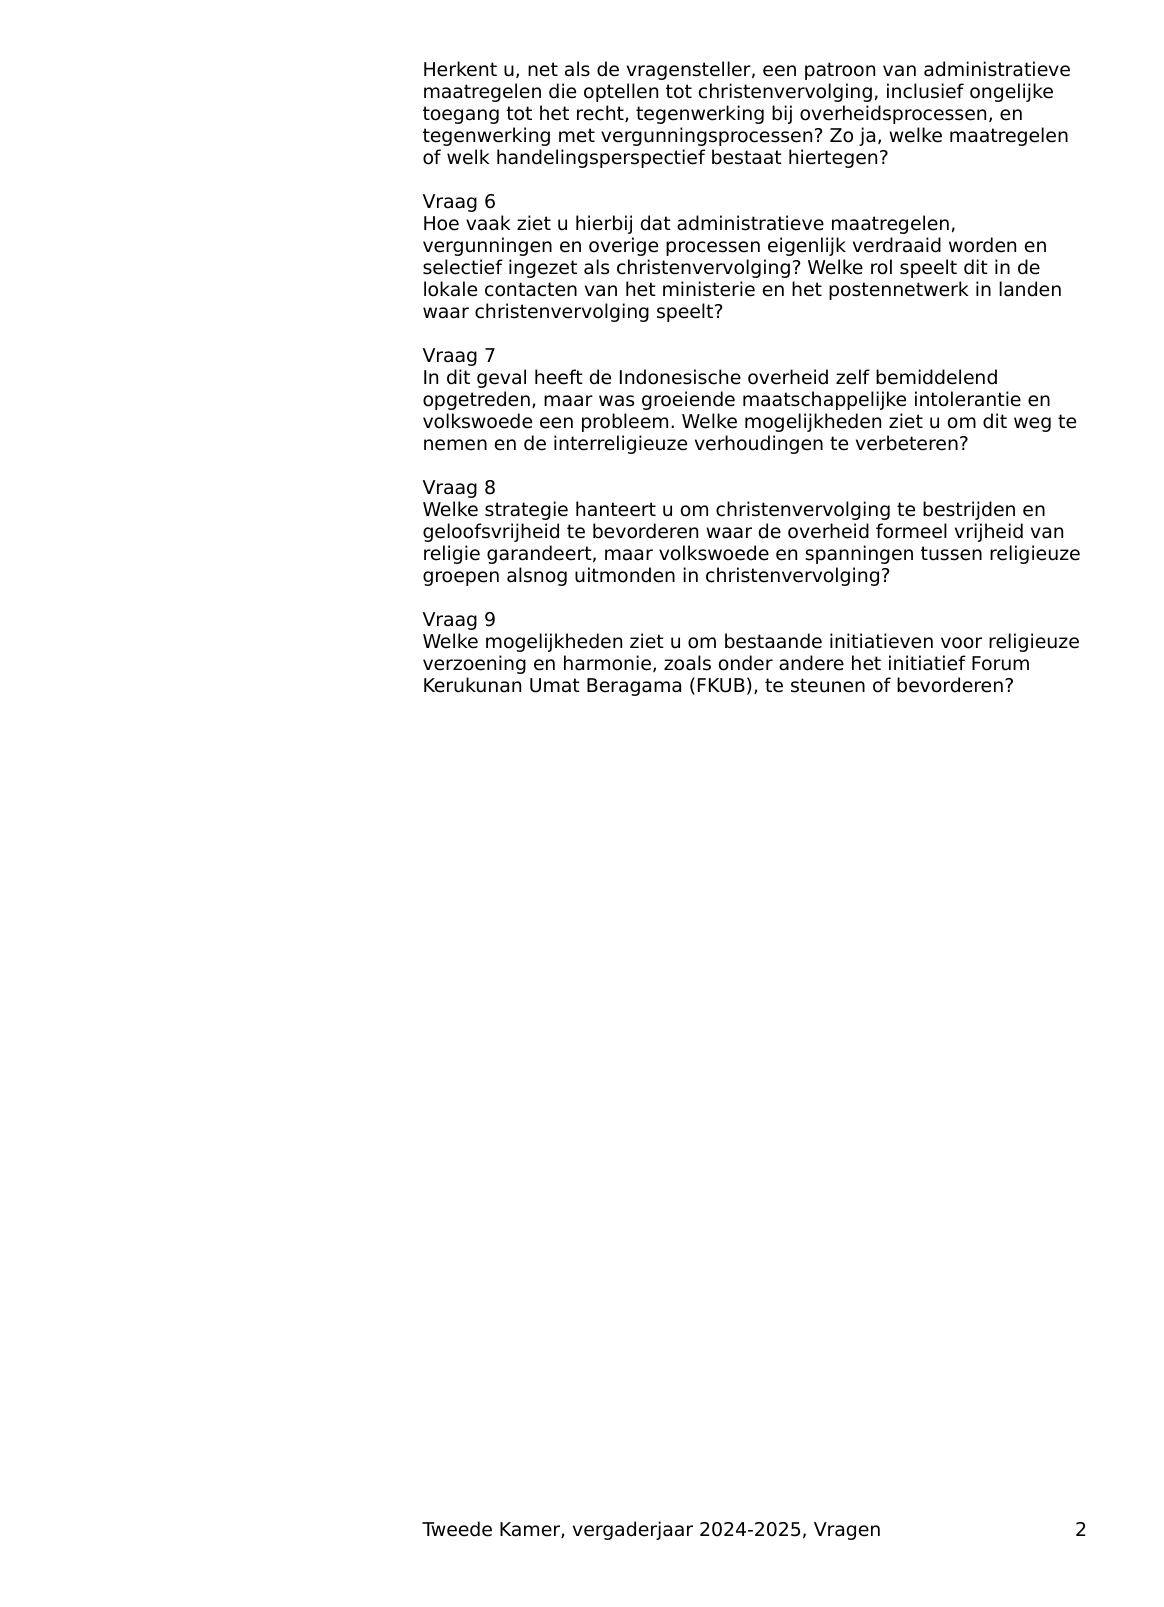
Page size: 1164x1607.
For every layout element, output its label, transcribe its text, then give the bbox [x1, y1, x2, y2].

text Vraag 6 [422, 191, 1087, 213]
text Herkent u, net als de vragensteller, een patroon van administratieve maatregelen die optellen tot christenvervolging, inclusief ongelijke toegang tot het recht, tegenwerking bij overheidsprocessen, en tegenwerking met vergunningsprocessen? Zo ja, welke maatregelen of welk handelingsperspectief bestaat hiertegen? [422, 59, 1087, 169]
text Hoe vaak ziet u hierbij dat administratieve maatregelen, vergunningen en overige processen eigenlijk verdraaid worden en selectief ingezet als christenvervolging? Welke rol speelt dit in de lokale contacten van het ministerie en het postennetwerk in landen waar christenvervolging speelt? [422, 213, 1087, 323]
text Vraag 7 [422, 345, 1087, 367]
text Vraag 9 [422, 609, 1087, 631]
text In dit geval heeft de Indonesische overheid zelf bemiddelend opgetreden, maar was groeiende maatschappelijke intolerantie en volkswoede een probleem. Welke mogelijkheden ziet u om dit weg te nemen en de interreligieuze verhoudingen te verbeteren? [422, 367, 1087, 455]
text Welke strategie hanteert u om christenvervolging te bestrijden en geloofsvrijheid te bevorderen waar de overheid formeel vrijheid van religie garandeert, maar volkswoede en spanningen tussen religieuze groepen alsnog uitmonden in christenvervolging? [422, 499, 1087, 587]
text Vraag 8 [422, 477, 1087, 499]
text Welke mogelijkheden ziet u om bestaande initiatieven voor religieuze verzoening en harmonie, zoals onder andere het initiatief Forum Kerukunan Umat Beragama (FKUB), te steunen of bevorderen? [422, 631, 1087, 697]
